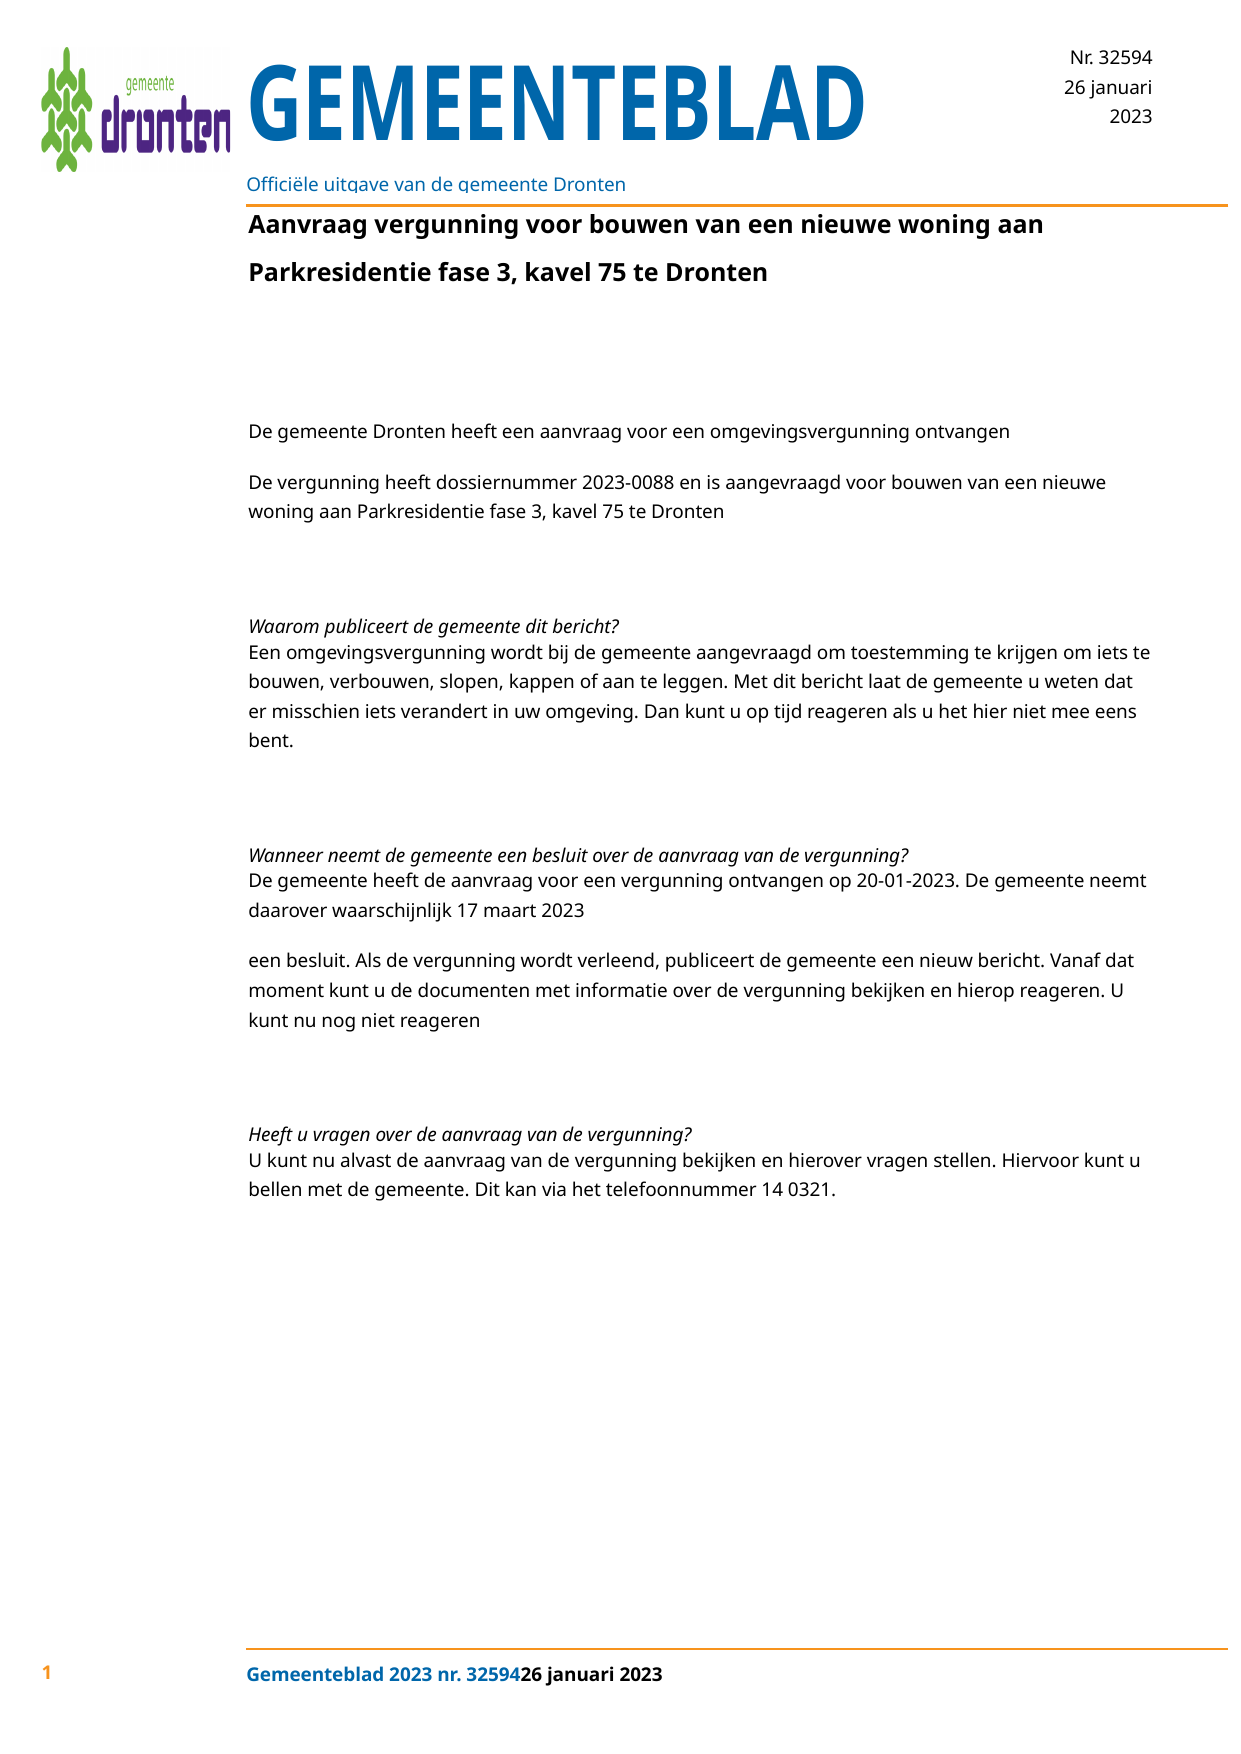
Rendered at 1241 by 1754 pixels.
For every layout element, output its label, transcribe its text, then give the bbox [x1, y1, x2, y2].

text De gemeente Dronten heeft een aanvraag voor een omgevingsvergunning ontvangen [248, 419, 1152, 444]
text een besluit. Als de vergunning wordt verleend, publiceert de gemeente een nieuw bericht. Vanaf dat moment kunt u de documenten met informatie over de vergunning bekijken en hierop reageren. U kunt nu nog niet reageren [248, 948, 1152, 1033]
text De gemeente heeft de aanvraag voor een vergunning ontvangen op 20-01-2023. De gemeente neemt daarover waarschijnlijk 17 maart 2023 [248, 868, 1152, 923]
picture [41, 47, 231, 172]
text Een omgevingsvergunning wordt bij de gemeente aangevraagd om toestemming te krijgen om iets te bouwen, verbouwen, slopen, kappen of aan te leggen. Met dit bericht laat de gemeente u weten dat er misschien iets verandert in uw omgeving. Dan kunt u op tijd reageren als u het hier niet mee eens bent. [248, 639, 1152, 753]
text U kunt nu alvast de aanvraag van de vergunning bekijken en hierover vragen stellen. Hiervoor kunt u bellen met de gemeente. Dit kan via het telefoonnummer 14 0321. [248, 1147, 1152, 1202]
text Wanneer neemt de gemeente een besluit over de aanvraag van de vergunning? [248, 842, 1152, 868]
text Waarom publiceert de gemeente dit bericht? [248, 613, 1152, 639]
text De vergunning heeft dossiernummer 2023-0088 en is aangevraagd voor bouwen van een nieuwe woning aan Parkresidentie fase 3, kavel 75 te Dronten [248, 469, 1152, 524]
text Aanvraag vergunning voor bouwen van een nieuwe woning aan Parkresidentie fase 3, kavel 75 te Dronten [248, 207, 1152, 288]
text Heeft u vragen over de aanvraag van de vergunning? [248, 1121, 1152, 1147]
